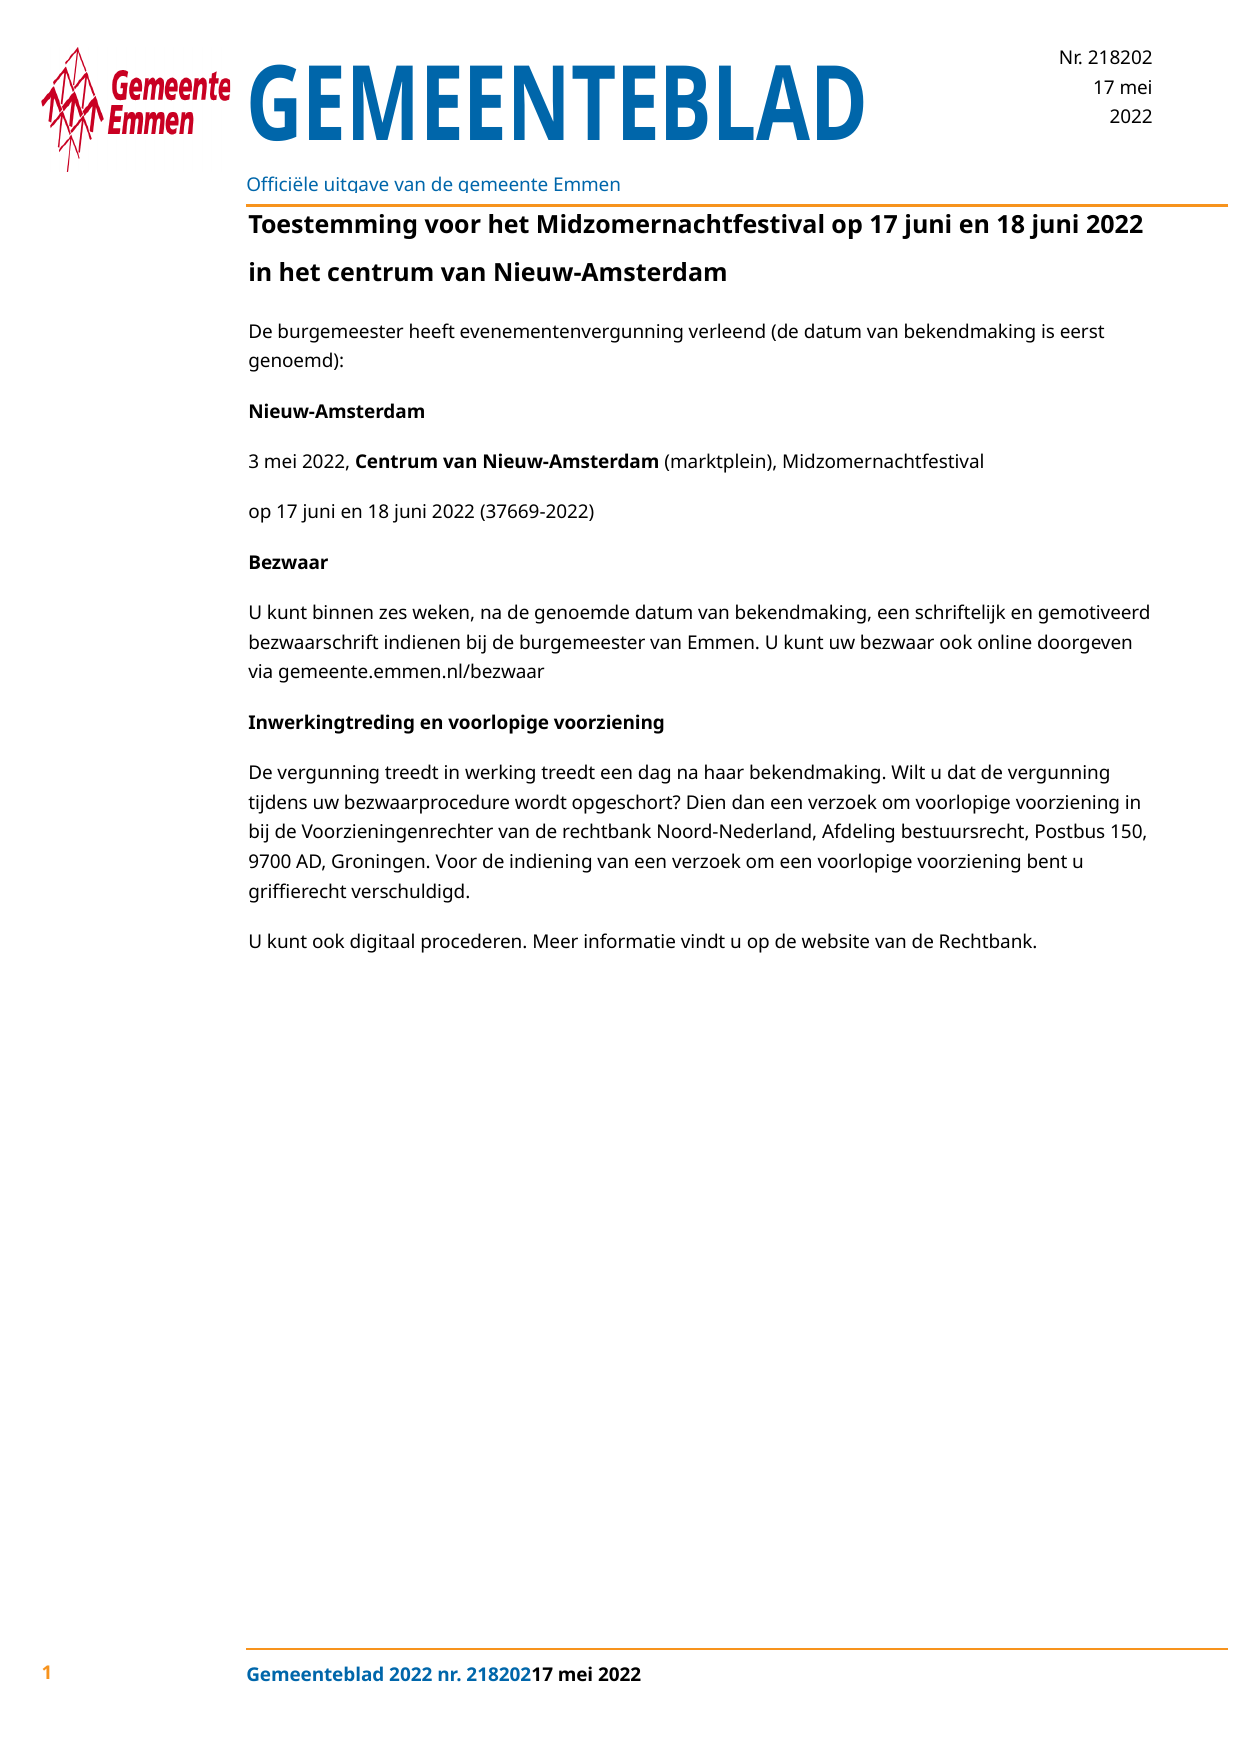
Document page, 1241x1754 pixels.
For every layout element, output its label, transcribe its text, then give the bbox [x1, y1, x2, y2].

text De vergunning treedt in werking treedt een dag na haar bekendmaking. Wilt u dat de vergunning tijdens uw bezwaarprocedure wordt opgeschort? Dien dan een verzoek om voorlopige voorziening in bij de Voorzieningenrechter van de rechtbank Noord-Nederland, Afdeling bestuursrecht, Postbus 150, 9700 AD, Groningen. Voor de indiening van een verzoek om een voorlopige voorziening bent u griffierecht verschuldigd. [248, 759, 1152, 904]
text op 17 juni en 18 juni 2022 (37669-2022) [248, 499, 1152, 524]
text Toestemming voor het Midzomernachtfestival op 17 juni en 18 juni 2022 in het centrum van Nieuw-Amsterdam [248, 207, 1152, 288]
text De burgemeester heeft evenementenvergunning verleend (de datum van bekendmaking is eerst genoemd): [248, 318, 1152, 373]
text U kunt binnen zes weken, na de genoemde datum van bekendmaking, een schriftelijk en gemotiveerd bezwaarschrift indienen bij de burgemeester van Emmen. U kunt uw bezwaar ook online doorgeven via gemeente.emmen.nl/bezwaar [248, 599, 1152, 684]
text 3 mei 2022, Centrum van Nieuw-Amsterdam (marktplein), Midzomernachtfestival [248, 448, 1152, 474]
picture [41, 47, 231, 172]
text U kunt ook digitaal procederen. Meer informatie vindt u op de website van de Rechtbank. [248, 928, 1152, 954]
text Nieuw-Amsterdam [248, 398, 1152, 424]
text Inwerkingtreding en voorlopige voorziening [248, 709, 1152, 735]
text Bezwaar [248, 549, 1152, 575]
